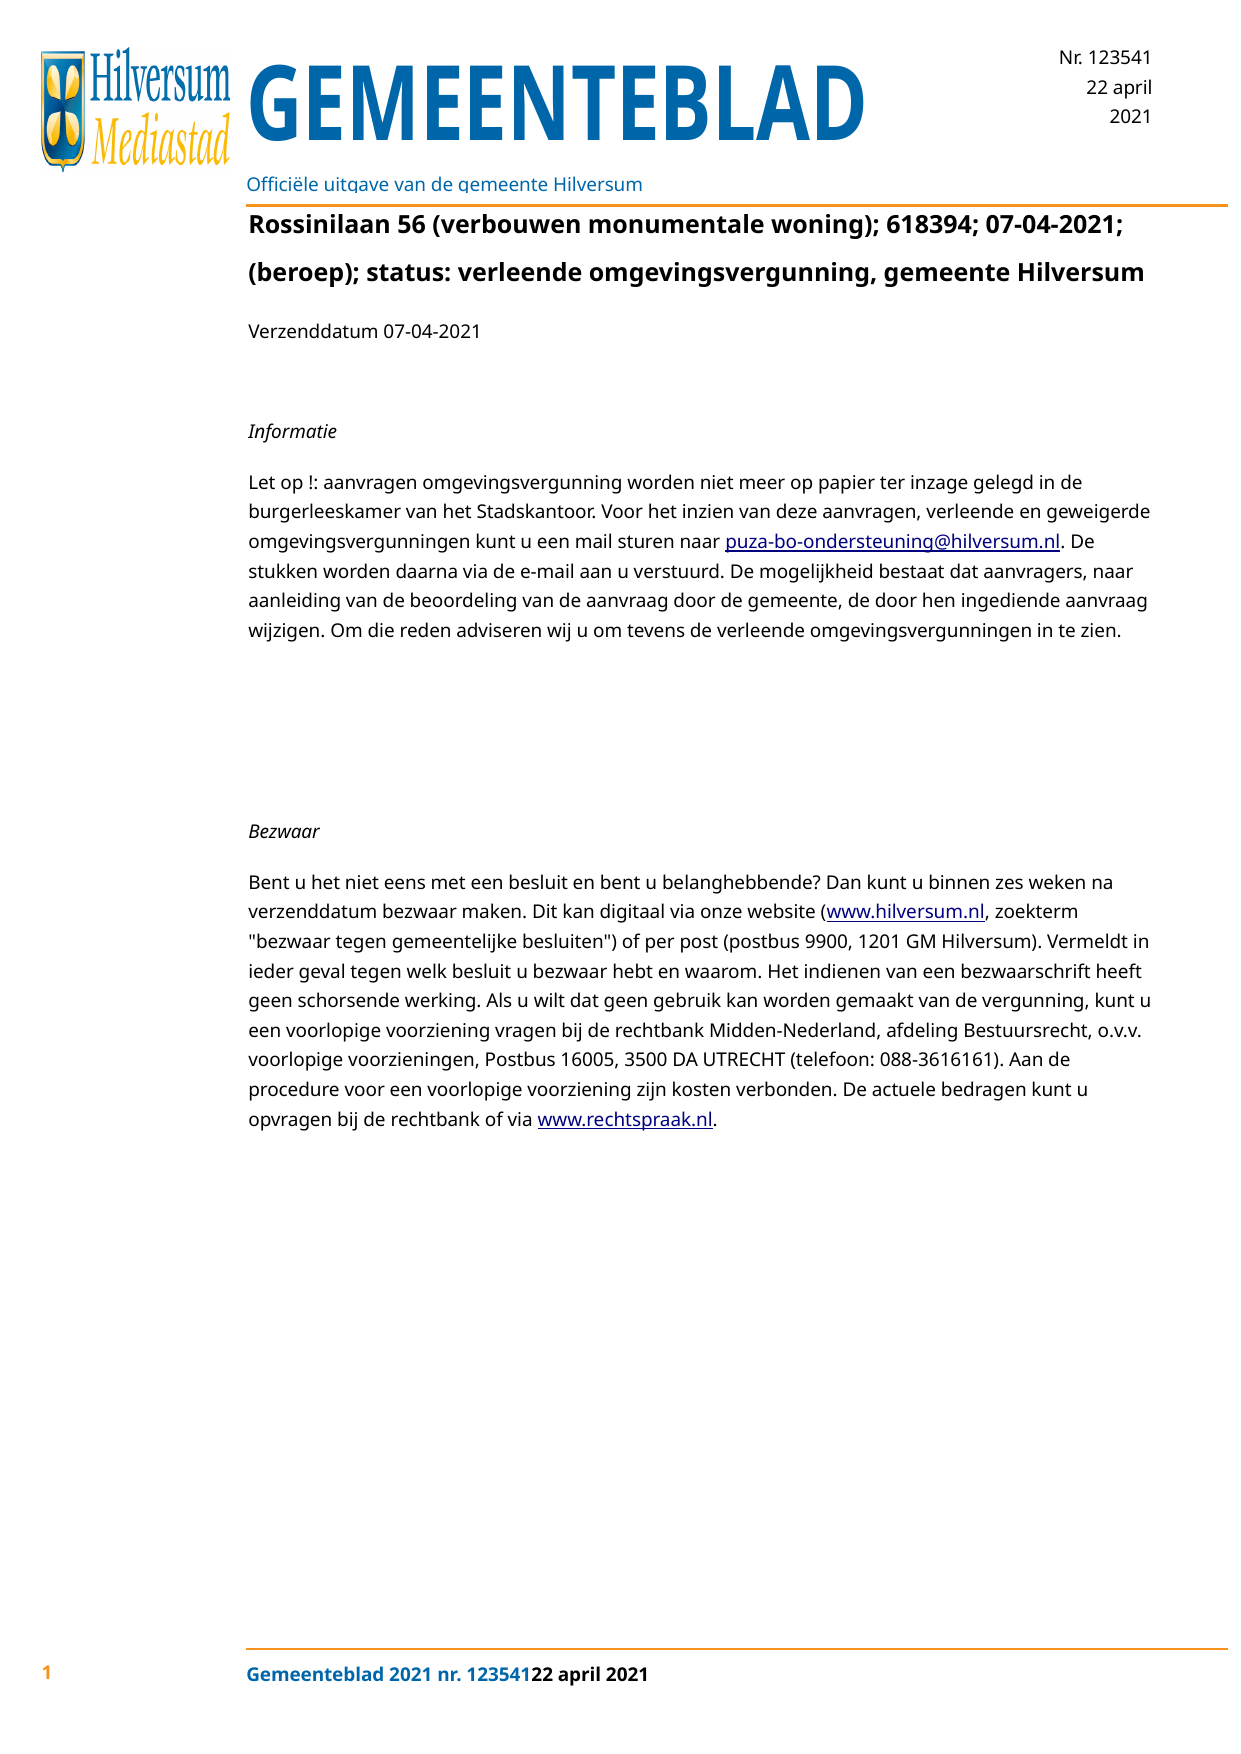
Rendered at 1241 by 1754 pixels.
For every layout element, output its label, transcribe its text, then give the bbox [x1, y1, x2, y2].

text Informatie [248, 419, 1152, 444]
picture [41, 47, 231, 172]
text Bent u het niet eens met een besluit en bent u belanghebbende? Dan kunt u binnen zes weken na verzenddatum bezwaar maken. Dit kan digitaal via onze website (www.hilversum.nl, zoekterm "bezwaar tegen gemeentelijke besluiten") of per post (postbus 9900, 1201 GM Hilversum). Vermeldt in ieder geval tegen welk besluit u bezwaar hebt en waarom. Het indienen van een bezwaarschrift heeft geen schorsende werking. Als u wilt dat geen gebruik kan worden gemaakt van de vergunning, kunt u een voorlopige voorziening vragen bij de rechtbank Midden-Nederland, afdeling Bestuursrecht, o.v.v. voorlopige voorzieningen, Postbus 16005, 3500 DA UTRECHT (telefoon: 088-3616161). Aan de procedure voor een voorlopige voorziening zijn kosten verbonden. De actuele bedragen kunt u opvragen bij de rechtbank of via www.rechtspraak.nl. [248, 869, 1152, 1132]
text Let op !: aanvragen omgevingsvergunning worden niet meer op papier ter inzage gelegd in de burgerleeskamer van het Stadskantoor. Voor het inzien van deze aanvragen, verleende en geweigerde omgevingsvergunningen kunt u een mail sturen naar puza-bo-ondersteuning@hilversum.nl. De stukken worden daarna via de e-mail aan u verstuurd. De mogelijkheid bestaat dat aanvragers, naar aanleiding van de beoordeling van de aanvraag door de gemeente, de door hen ingediende aanvraag wijzigen. Om die reden adviseren wij u om tevens de verleende omgevingsvergunningen in te zien. [248, 469, 1152, 643]
text Verzenddatum 07-04-2021 [248, 318, 1152, 344]
text Bezwaar [248, 819, 1152, 844]
text Rossinilaan 56 (verbouwen monumentale woning); 618394; 07-04-2021; (beroep); status: verleende omgevingsvergunning, gemeente Hilversum [248, 207, 1152, 288]
